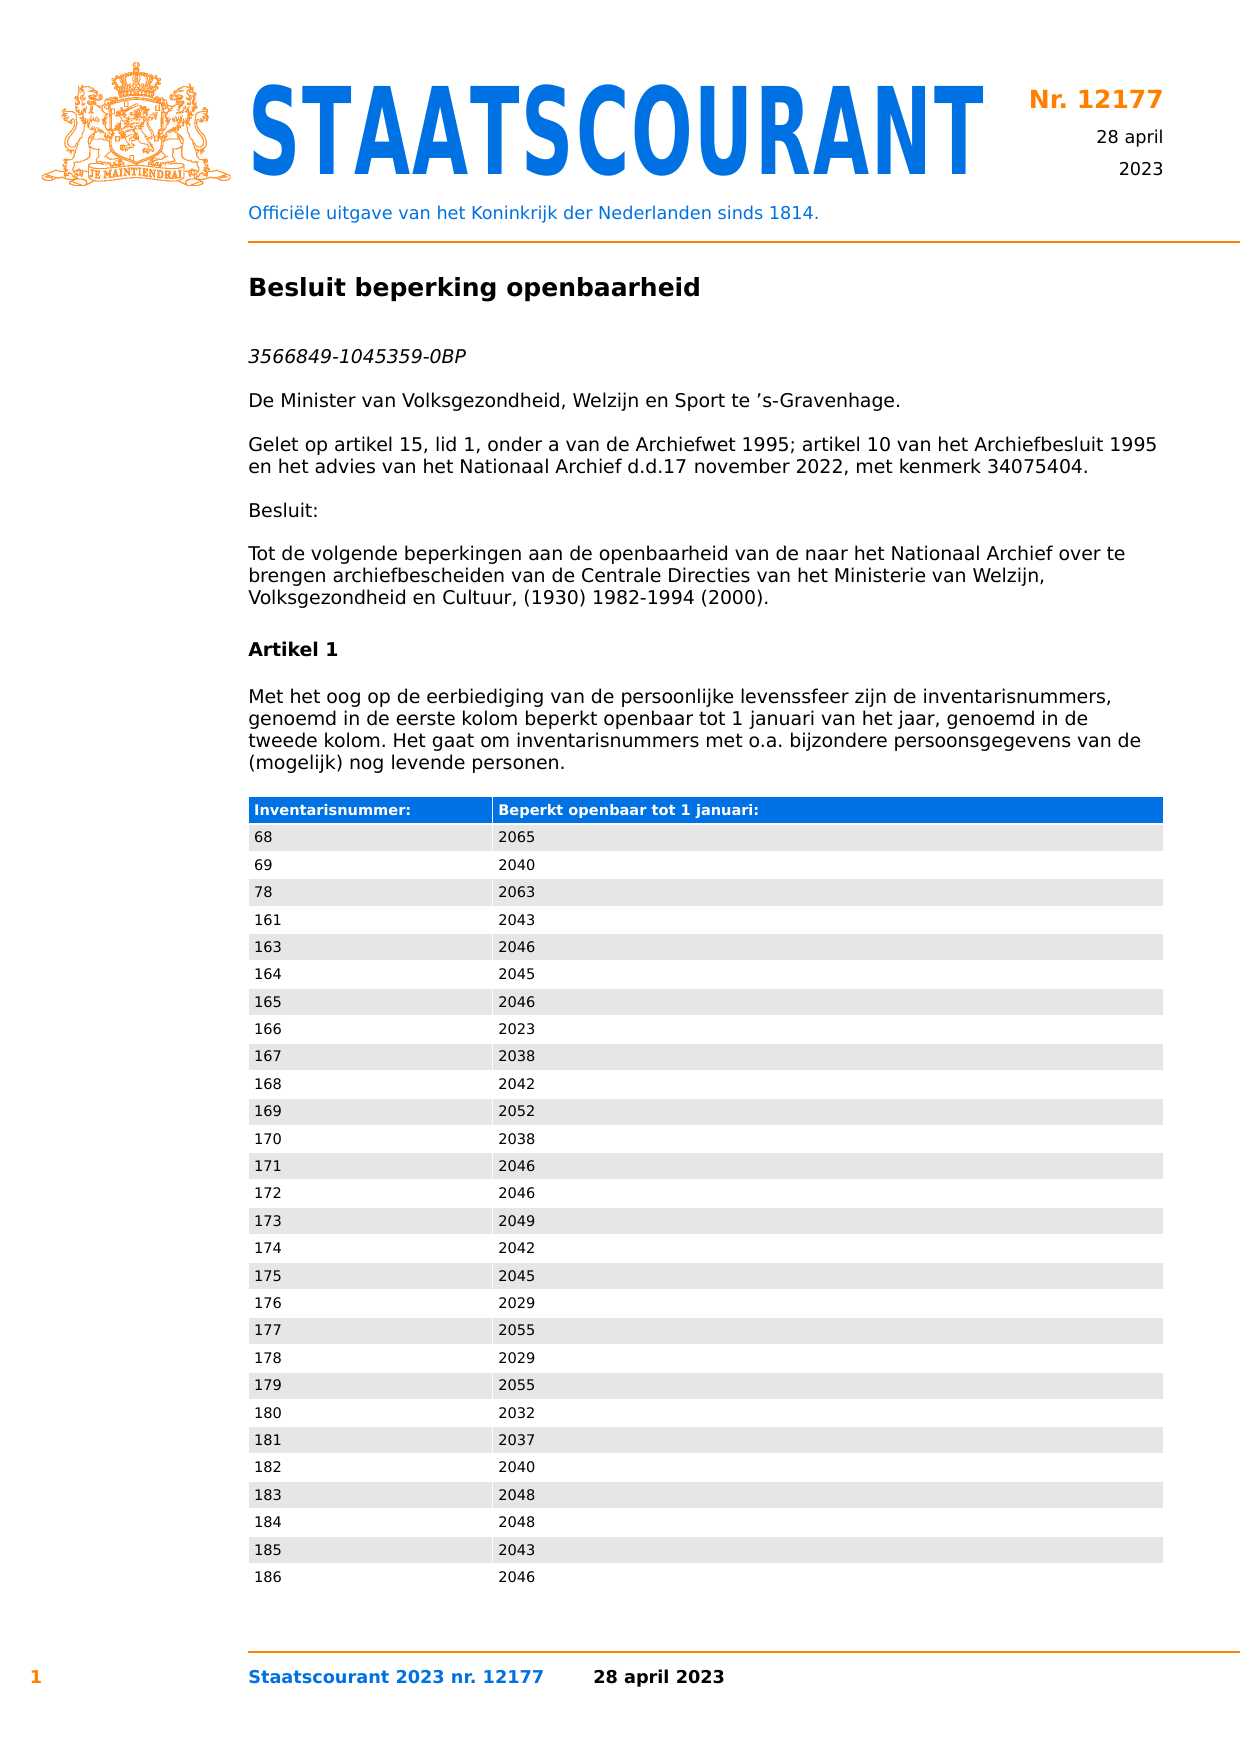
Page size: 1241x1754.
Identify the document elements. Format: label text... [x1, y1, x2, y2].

table_cell 168 [249, 1071, 492, 1097]
table_cell 166 [249, 1016, 492, 1043]
table_cell 165 [249, 989, 492, 1015]
table_cell 2046 [493, 1153, 1163, 1179]
text Gelet op artikel 15, lid 1, onder a van de Archiefwet 1995; artikel 10 van het Archiefbesluit 1995 en het advies van het Nationaal Archief d.d.17 november 2022, met kenmerk 34075404. [248, 434, 1163, 478]
table_cell 179 [249, 1373, 492, 1399]
table_cell 68 [249, 825, 492, 851]
table_cell 2045 [493, 961, 1163, 988]
table_cell 2040 [493, 1455, 1163, 1481]
table_cell 2049 [493, 1208, 1163, 1234]
table_cell 2048 [493, 1509, 1163, 1536]
table_cell 173 [249, 1208, 492, 1234]
table_cell 170 [249, 1126, 492, 1152]
picture [41, 62, 231, 186]
table_header Nr. 12177 [998, 62, 1240, 121]
table_header Inventarisnummer: [249, 797, 492, 823]
table_cell 2065 [493, 825, 1163, 851]
text Besluit: [248, 499, 1163, 521]
table_cell 176 [249, 1290, 492, 1317]
table_cell 2055 [493, 1373, 1163, 1399]
table_cell 2046 [493, 1181, 1163, 1207]
table_cell 175 [249, 1263, 492, 1289]
table_cell 2055 [493, 1318, 1163, 1344]
table_header Beperkt openbaar tot 1 januari: [493, 797, 1163, 823]
table_cell 171 [249, 1153, 492, 1179]
table_cell 2029 [493, 1290, 1163, 1317]
table_cell 78 [249, 879, 492, 906]
table_cell 181 [249, 1427, 492, 1453]
table_cell 2037 [493, 1427, 1163, 1453]
table_cell 2043 [493, 907, 1163, 933]
table_cell 177 [249, 1318, 492, 1344]
table_cell 167 [249, 1044, 492, 1070]
table_header [25, 62, 248, 241]
table_cell 2063 [493, 879, 1163, 906]
table_cell 69 [249, 852, 492, 878]
table_header STAATSCOURANT [248, 62, 998, 203]
subtitle Besluit beperking openbaarheid [248, 273, 1163, 302]
text 3566849-1045359-0BP [248, 346, 1163, 368]
table_cell 2023 [998, 153, 1240, 203]
table_cell 178 [249, 1345, 492, 1371]
table_cell 2043 [493, 1537, 1163, 1563]
table_cell 2032 [493, 1400, 1163, 1426]
table_cell 2042 [493, 1235, 1163, 1262]
table_cell 174 [249, 1235, 492, 1262]
table_cell 184 [249, 1509, 492, 1536]
table_cell 2046 [493, 989, 1163, 1015]
table_cell 2052 [493, 1099, 1163, 1125]
table_cell 2046 [493, 934, 1163, 960]
table_cell 164 [249, 961, 492, 988]
table_cell Officiële uitgave van het Koninkrijk der Nederlanden sinds 1814. [248, 203, 1240, 241]
table_cell 182 [249, 1455, 492, 1481]
table_cell 169 [249, 1099, 492, 1125]
table_cell 28 april [998, 121, 1240, 153]
table_cell 161 [249, 907, 492, 933]
table_cell 2038 [493, 1126, 1163, 1152]
table_cell 2048 [493, 1482, 1163, 1508]
table_cell 163 [249, 934, 492, 960]
subtitle Artikel 1 [248, 639, 1163, 661]
text De Minister van Volksgezondheid, Welzijn en Sport te ’s-Gravenhage. [248, 390, 1163, 412]
text Tot de volgende beperkingen aan de openbaarheid van de naar het Nationaal Archief over te brengen archiefbescheiden van de Centrale Directies van het Ministerie van Welzijn, Volksgezondheid en Cultuur, (1930) 1982-1994 (2000). [248, 543, 1163, 609]
table_cell 183 [249, 1482, 492, 1508]
table_cell 2038 [493, 1044, 1163, 1070]
table_cell 2023 [493, 1016, 1163, 1043]
table_cell 2029 [493, 1345, 1163, 1371]
table_cell 2046 [493, 1564, 1163, 1591]
table_cell 2042 [493, 1071, 1163, 1097]
table_cell 2040 [493, 852, 1163, 878]
table_cell 172 [249, 1181, 492, 1207]
table_cell 2045 [493, 1263, 1163, 1289]
text Met het oog op de eerbiediging van de persoonlijke levenssfeer zijn de inventarisnummers, genoemd in de eerste kolom beperkt openbaar tot 1 januari van het jaar, genoemd in de tweede kolom. Het gaat om inventarisnummers met o.a. bijzondere persoonsgegevens van de (mogelijk) nog levende personen. [248, 686, 1163, 774]
table_cell 185 [249, 1537, 492, 1563]
table_cell 180 [249, 1400, 492, 1426]
table_cell 186 [249, 1564, 492, 1591]
